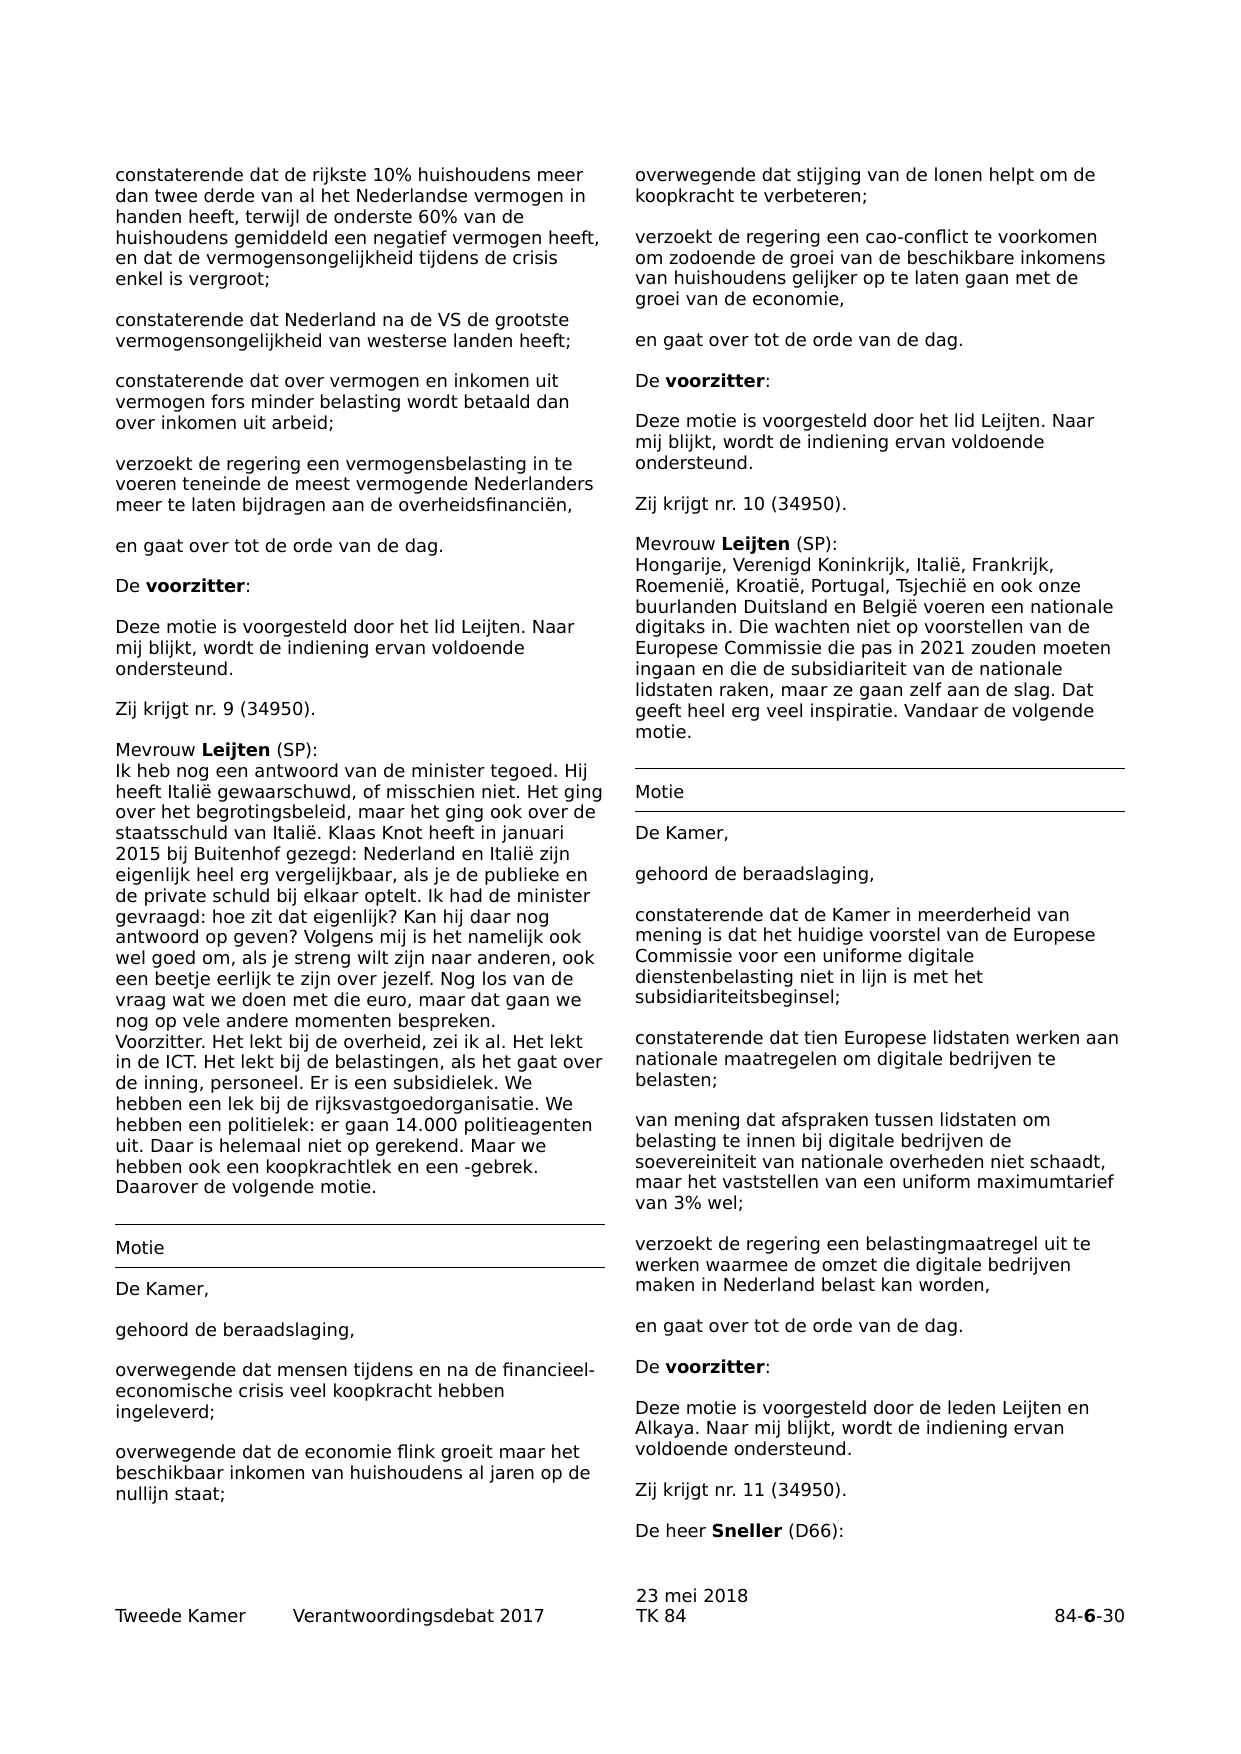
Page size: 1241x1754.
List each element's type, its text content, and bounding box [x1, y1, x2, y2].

text verzoekt de regering een vermogensbelasting in te voeren teneinde de meest vermogende Nederlanders meer te laten bijdragen aan de overheidsfinanciën, [115, 453, 605, 516]
text verzoekt de regering een cao-conflict te voorkomen om zodoende de groei van de beschikbare inkomens van huishoudens gelijker op te laten gaan met de groei van de economie, [635, 227, 1125, 310]
text Mevrouw Leijten (SP): [115, 740, 605, 761]
text en gaat over tot de orde van de dag. [635, 1316, 1125, 1337]
text constaterende dat de Kamer in meerderheid van mening is dat het huidige voorstel van de Europese Commissie voor een uniforme digitale dienstenbelasting niet in lijn is met het subsidiariteitsbeginsel; [635, 904, 1125, 1008]
text Zij krijgt nr. 9 (34950). [115, 699, 605, 720]
text De voorzitter: [635, 1357, 1125, 1377]
text constaterende dat tien Europese lidstaten werken aan nationale maatregelen om digitale bedrijven te belasten; [635, 1028, 1125, 1090]
text De Kamer, [635, 823, 1125, 844]
text constaterende dat over vermogen en inkomen uit vermogen fors minder belasting wordt betaald dan over inkomen uit arbeid; [115, 371, 605, 433]
text overwegende dat stijging van de lonen helpt om de koopkracht te verbeteren; [635, 165, 1125, 207]
text Motie [635, 782, 1125, 803]
text De heer Sneller (D66): [635, 1520, 1125, 1541]
text verzoekt de regering een belastingmaatregel uit te werken waarmee de omzet die digitale bedrijven maken in Nederland belast kan worden, [635, 1234, 1125, 1296]
text Ik heb nog een antwoord van de minister tegoed. Hij heeft Italië gewaarschuwd, of misschien niet. Het ging over het begrotingsbeleid, maar het ging ook over de staatsschuld van Italië. Klaas Knot heeft in januari 2015 bij Buitenhof gezegd: Nederland en Italië zijn eigenlijk heel erg vergelijkbaar, als je de publieke en de private schuld bij elkaar optelt. Ik had de minister gevraagd: hoe zit dat eigenlijk? Kan hij daar nog antwoord op geven? Volgens mij is het namelijk ook wel goed om, als je streng wilt zijn naar anderen, ook een beetje eerlijk te zijn over jezelf. Nog los van de vraag wat we doen met die euro, maar dat gaan we nog op vele andere momenten bespreken. [115, 761, 605, 1031]
text Deze motie is voorgesteld door het lid Leijten. Naar mij blijkt, wordt de indiening ervan voldoende ondersteund. [635, 411, 1125, 473]
text Voorzitter. Het lekt bij de overheid, zei ik al. Het lekt in de ICT. Het lekt bij de belastingen, als het gaat over de inning, personeel. Er is een subsidielek. We hebben een lek bij de rijksvastgoedorganisatie. We hebben een politielek: er gaan 14.000 politieagenten uit. Daar is helemaal niet op gerekend. Maar we hebben ook een koopkrachtlek en een -gebrek. Daarover de volgende motie. [115, 1031, 605, 1198]
text Motie [115, 1238, 605, 1259]
text overwegende dat mensen tijdens en na de financieel-economische crisis veel koopkracht hebben ingeleverd; [115, 1360, 605, 1422]
text overwegende dat de economie flink groeit maar het beschikbaar inkomen van huishoudens al jaren op de nullijn staat; [115, 1442, 605, 1504]
text De Kamer, [115, 1279, 605, 1299]
text en gaat over tot de orde van de dag. [115, 536, 605, 556]
text gehoord de beraadslaging, [115, 1319, 605, 1340]
text Deze motie is voorgesteld door het lid Leijten. Naar mij blijkt, wordt de indiening ervan voldoende ondersteund. [115, 617, 605, 679]
text en gaat over tot de orde van de dag. [635, 330, 1125, 350]
text Deze motie is voorgesteld door de leden Leijten en Alkaya. Naar mij blijkt, wordt de indiening ervan voldoende ondersteund. [635, 1397, 1125, 1460]
text constaterende dat de rijkste 10% huishoudens meer dan twee derde van al het Nederlandse vermogen in handen heeft, terwijl de onderste 60% van de huishoudens gemiddeld een negatief vermogen heeft, en dat de vermogensongelijkheid tijdens de crisis enkel is vergroot; [115, 165, 605, 290]
text De voorzitter: [635, 370, 1125, 391]
text Hongarije, Verenigd Koninkrijk, Italië, Frankrijk, Roemenië, Kroatië, Portugal, Tsjechië en ook onze buurlanden Duitsland en België voeren een nationale digitaks in. Die wachten niet op voorstellen van de Europese Commissie die pas in 2021 zouden moeten ingaan en die de subsidiariteit van de nationale lidstaten raken, maar ze gaan zelf aan de slag. Dat geeft heel erg veel inspiratie. Vandaar de volgende motie. [635, 555, 1125, 742]
text constaterende dat Nederland na de VS de grootste vermogensongelijkheid van westerse landen heeft; [115, 310, 605, 351]
text gehoord de beraadslaging, [635, 864, 1125, 884]
text van mening dat afspraken tussen lidstaten om belasting te innen bij digitale bedrijven de soevereiniteit van nationale overheden niet schaadt, maar het vaststellen van een uniform maximumtarief van 3% wel; [635, 1110, 1125, 1214]
text De voorzitter: [115, 576, 605, 597]
text Zij krijgt nr. 10 (34950). [635, 493, 1125, 514]
text Zij krijgt nr. 11 (34950). [635, 1480, 1125, 1500]
text Mevrouw Leijten (SP): [635, 534, 1125, 555]
